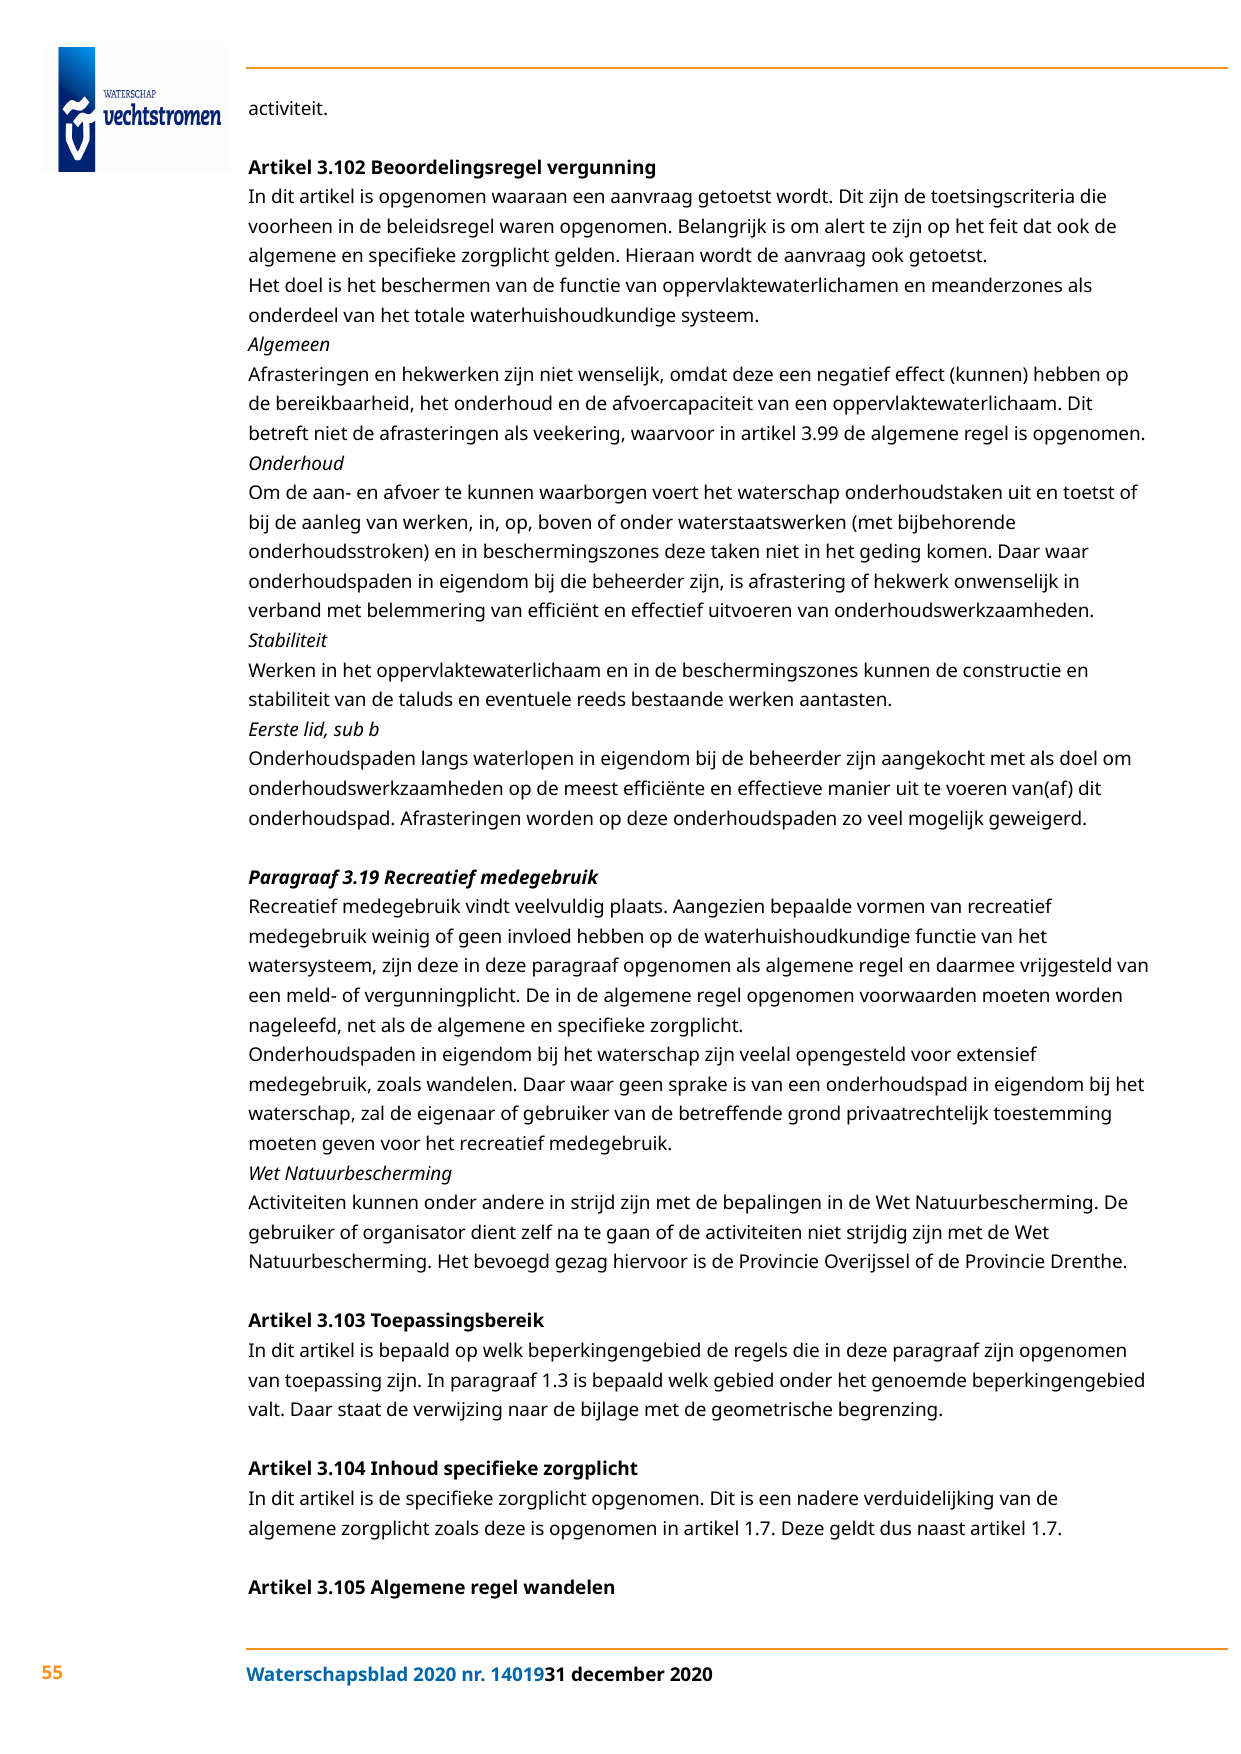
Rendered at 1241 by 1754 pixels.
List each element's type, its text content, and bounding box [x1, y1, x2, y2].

text In dit artikel is opgenomen waaraan een aanvraag getoetst wordt. Dit zijn de toetsingscriteria die voorheen in de beleidsregel waren opgenomen. Belangrijk is om alert te zijn op het feit dat ook de algemene en specifieke zorgplicht gelden. Hieraan wordt de aanvraag ook getoetst. [248, 183, 1152, 268]
text In dit artikel is de specifieke zorgplicht opgenomen. Dit is een nadere verduidelijking van de algemene zorgplicht zoals deze is opgenomen in artikel 1.7. Deze geldt dus naast artikel 1.7. [248, 1485, 1152, 1541]
text Onderhoudspaden langs waterlopen in eigendom bij de beheerder zijn aangekocht met als doel om onderhoudswerkzaamheden op de meest efficiënte en effectieve manier uit te voeren van(af) dit onderhoudspad. Afrasteringen worden op deze onderhoudspaden zo veel mogelijk geweigerd. [248, 746, 1152, 831]
text Stabiliteit [248, 627, 1152, 653]
text Om de aan- en afvoer te kunnen waarborgen voert het waterschap onderhoudstaken uit en toetst of bij de aanleg van werken, in, op, boven of onder waterstaatswerken (met bijbehorende onderhoudsstroken) en in beschermingszones deze taken niet in het geding komen. Daar waar onderhoudspaden in eigendom bij die beheerder zijn, is afrastering of hekwerk onwenselijk in verband met belemmering van efficiënt en effectief uitvoeren van onderhoudswerkzaamheden. [248, 479, 1152, 623]
text Recreatief medegebruik vindt veelvuldig plaats. Aangezien bepaalde vormen van recreatief medegebruik weinig of geen invloed hebben op de waterhuishoudkundige functie van het watersysteem, zijn deze in deze paragraaf opgenomen als algemene regel en daarmee vrijgesteld van een meld- of vergunningplicht. De in de algemene regel opgenomen voorwaarden moeten worden nageleefd, net als de algemene en specifieke zorgplicht. [248, 893, 1152, 1038]
text Algemeen [248, 331, 1152, 357]
text Afrasteringen en hekwerken zijn niet wenselijk, omdat deze een negatief effect (kunnen) hebben op de bereikbaarheid, het onderhoud en de afvoercapaciteit van een oppervlaktewaterlichaam. Dit betreft niet de afrasteringen als veekering, waarvoor in artikel 3.99 de algemene regel is opgenomen. [248, 361, 1152, 446]
text Eerste lid, sub b [248, 716, 1152, 742]
text activiteit. [248, 95, 1152, 121]
text Paragraaf 3.19 Recreatief medegebruik [248, 864, 1152, 890]
text Activiteiten kunnen onder andere in strijd zijn met de bepalingen in de Wet Natuurbescherming. De gebruiker of organisator dient zelf na te gaan of de activiteiten niet strijdig zijn met de Wet Natuurbescherming. Het bevoegd gezag hiervoor is de Provincie Overijssel of de Provincie Drenthe. [248, 1189, 1152, 1274]
text Werken in het oppervlaktewaterlichaam en in de beschermingszones kunnen de constructie en stabiliteit van de taluds en eventuele reeds bestaande werken aantasten. [248, 657, 1152, 712]
text Artikel 3.103 Toepassingsbereik [248, 1308, 1152, 1333]
text Wet Natuurbescherming [248, 1160, 1152, 1186]
picture [41, 47, 231, 172]
text Artikel 3.102 Beoordelingsregel vergunning [248, 154, 1152, 180]
text Het doel is het beschermen van de functie van oppervlaktewaterlichamen en meanderzones als onderdeel van het totale waterhuishoudkundige systeem. [248, 272, 1152, 328]
text Onderhoud [248, 450, 1152, 476]
text Onderhoudspaden in eigendom bij het waterschap zijn veelal opengesteld voor extensief medegebruik, zoals wandelen. Daar waar geen sprake is van een onderhoudspad in eigendom bij het waterschap, zal de eigenaar of gebruiker van de betreffende grond privaatrechtelijk toestemming moeten geven voor het recreatief medegebruik. [248, 1041, 1152, 1156]
text Artikel 3.105 Algemene regel wandelen [248, 1574, 1152, 1600]
text In dit artikel is bepaald op welk beperkingengebied de regels die in deze paragraaf zijn opgenomen van toepassing zijn. In paragraaf 1.3 is bepaald welk gebied onder het genoemde beperkingengebied valt. Daar staat de verwijzing naar de bijlage met de geometrische begrenzing. [248, 1337, 1152, 1422]
text Artikel 3.104 Inhoud specifieke zorgplicht [248, 1456, 1152, 1481]
